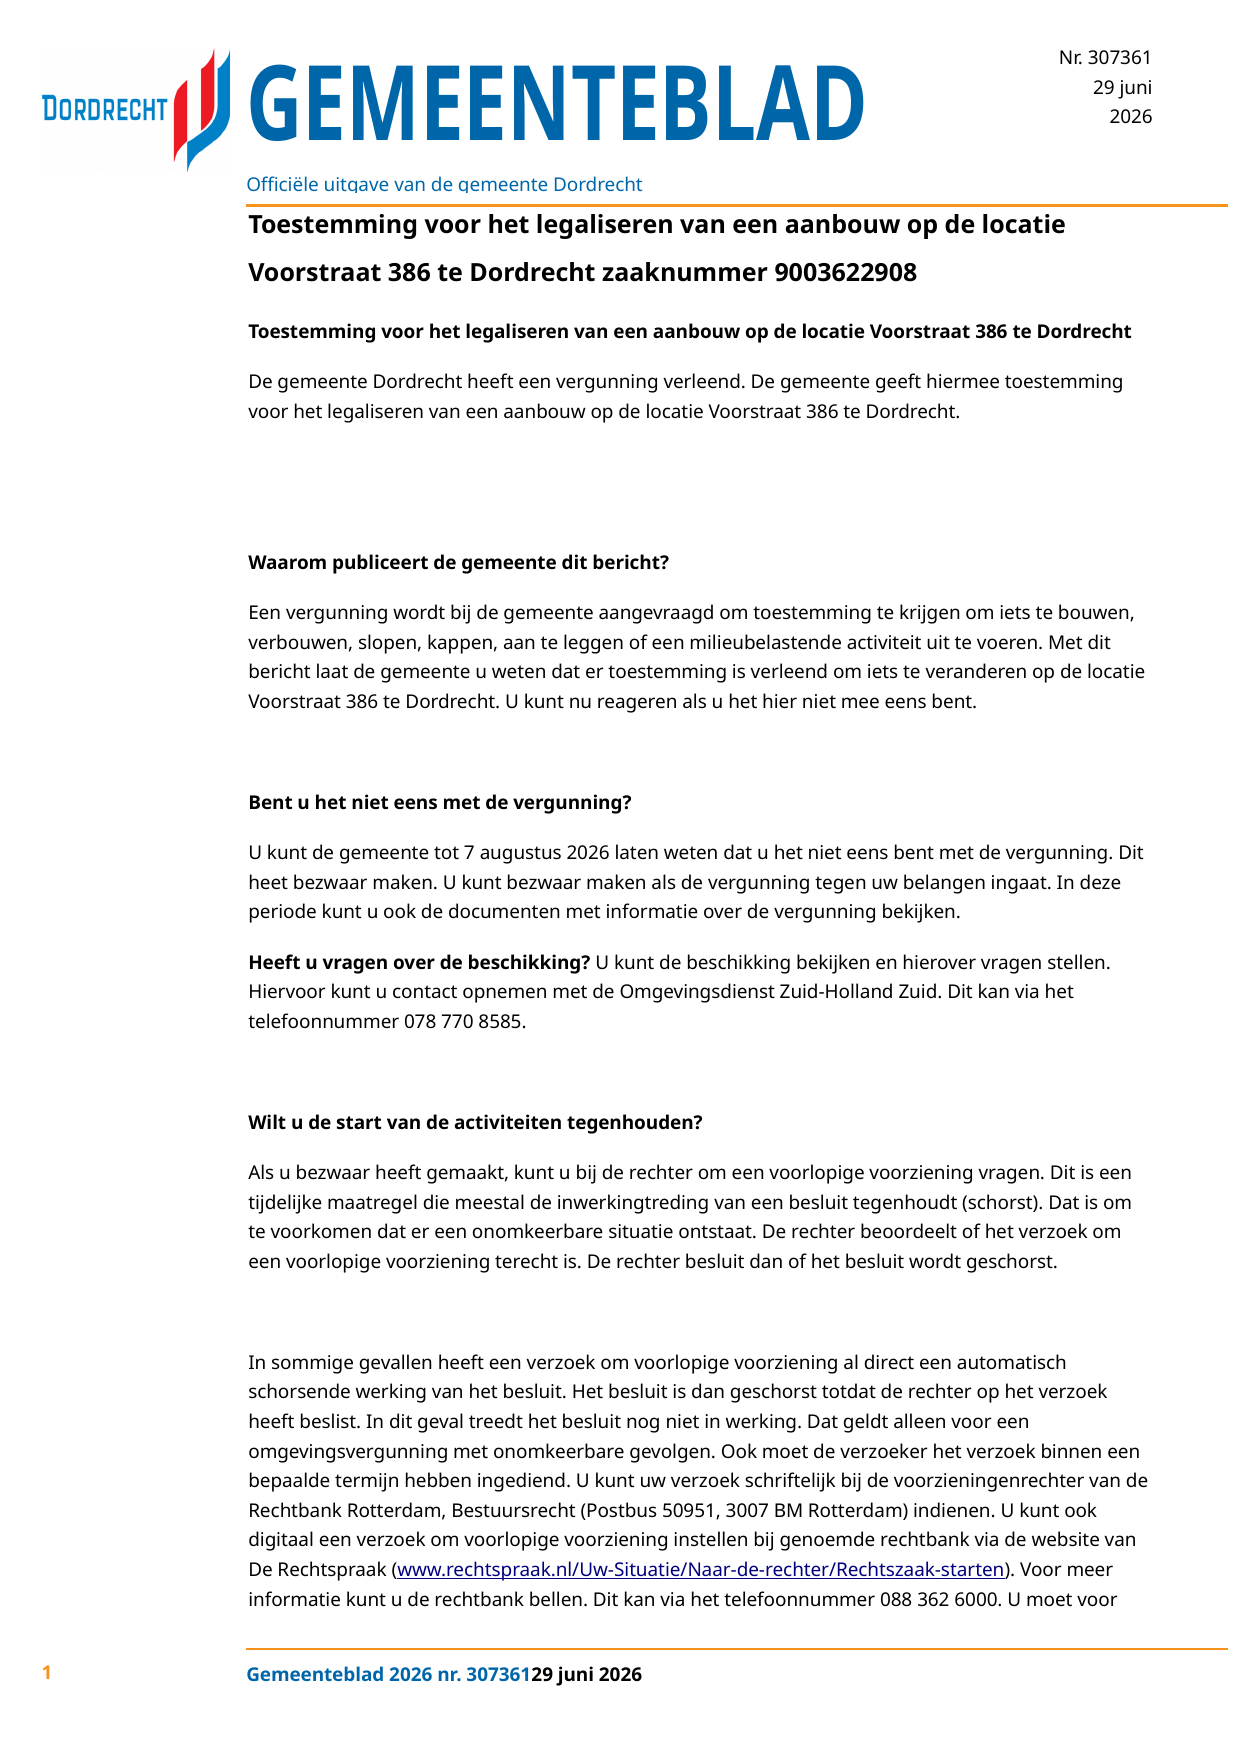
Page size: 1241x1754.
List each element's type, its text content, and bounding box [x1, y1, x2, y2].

text Toestemming voor het legaliseren van een aanbouw op de locatie Voorstraat 386 te Dordrecht [248, 318, 1152, 344]
text Wilt u de start van de activiteiten tegenhouden? [248, 1109, 1152, 1135]
text Toestemming voor het legaliseren van een aanbouw op de locatie Voorstraat 386 te Dordrecht zaaknummer 9003622908 [248, 207, 1152, 288]
text U kunt de gemeente tot 7 augustus 2026 laten weten dat u het niet eens bent met de vergunning. Dit heet bezwaar maken. U kunt bezwaar maken als de vergunning tegen uw belangen ingaat. In deze periode kunt u ook de documenten met informatie over de vergunning bekijken. [248, 839, 1152, 924]
text De gemeente Dordrecht heeft een vergunning verleend. De gemeente geeft hiermee toestemming voor het legaliseren van een aanbouw op de locatie Voorstraat 386 te Dordrecht. [248, 368, 1152, 424]
text In sommige gevallen heeft een verzoek om voorlopige voorziening al direct een automatisch schorsende werking van het besluit. Het besluit is dan geschorst totdat de rechter op het verzoek heeft beslist. In dit geval treedt het besluit nog niet in werking. Dat geldt alleen voor een omgevingsvergunning met onomkeerbare gevolgen. Ook moet de verzoeker het verzoek binnen een bepaalde termijn hebben ingediend. U kunt uw verzoek schriftelijk bij de voorzieningenrechter van de Rechtbank Rotterdam, Bestuursrecht (Postbus 50951, 3007 BM Rotterdam) indienen. U kunt ook digitaal een verzoek om voorlopige voorziening instellen bij genoemde rechtbank via de website van De Rechtspraak (www.rechtspraak.nl/Uw-Situatie/Naar-de-rechter/Rechtszaak-starten). Voor meer informatie kunt u de rechtbank bellen. Dit kan via het telefoonnummer 088 362 6000. U moet voor [248, 1349, 1152, 1612]
text Een vergunning wordt bij de gemeente aangevraagd om toestemming te krijgen om iets te bouwen, verbouwen, slopen, kappen, aan te leggen of een milieubelastende activiteit uit te voeren. Met dit bericht laat de gemeente u weten dat er toestemming is verleend om iets te veranderen op de locatie Voorstraat 386 te Dordrecht. U kunt nu reageren als u het hier niet mee eens bent. [248, 599, 1152, 714]
text Heeft u vragen over de beschikking? U kunt de beschikking bekijken en hierover vragen stellen. Hiervoor kunt u contact opnemen met de Omgevingsdienst Zuid-Holland Zuid. Dit kan via het telefoonnummer 078 770 8585. [248, 949, 1152, 1034]
text Waarom publiceert de gemeente dit bericht? [248, 549, 1152, 575]
text Als u bezwaar heeft gemaakt, kunt u bij de rechter om een voorlopige voorziening vragen. Dit is een tijdelijke maatregel die meestal de inwerkingtreding van een besluit tegenhoudt (schorst). Dat is om te voorkomen dat er een onomkeerbare situatie ontstaat. De rechter beoordeelt of het verzoek om een voorlopige voorziening terecht is. De rechter besluit dan of het besluit wordt geschorst. [248, 1159, 1152, 1274]
picture [41, 47, 231, 172]
text Bent u het niet eens met de vergunning? [248, 789, 1152, 815]
